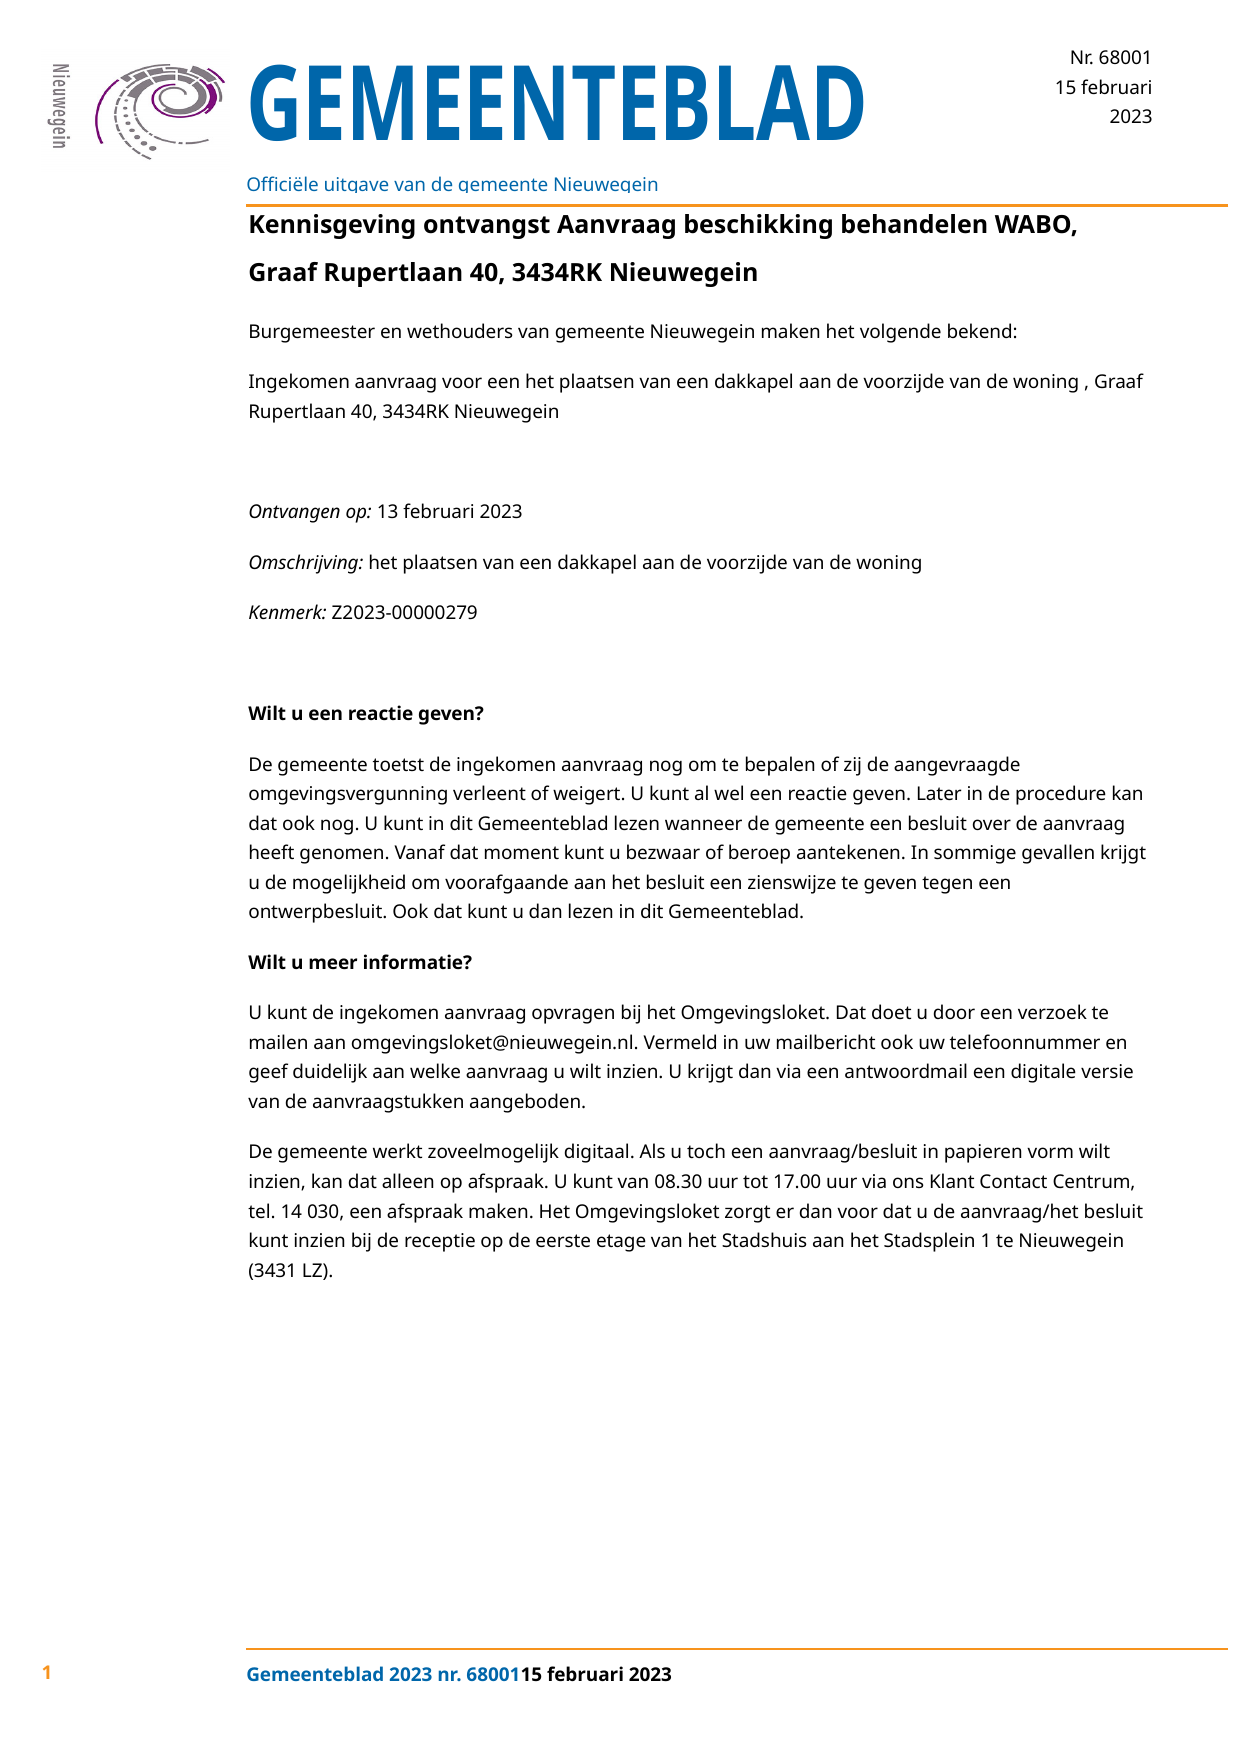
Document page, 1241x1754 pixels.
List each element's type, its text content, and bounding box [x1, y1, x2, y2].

text Wilt u een reactie geven? [248, 700, 1152, 726]
text Omschrijving: het plaatsen van een dakkapel aan de voorzijde van de woning [248, 549, 1152, 575]
text U kunt de ingekomen aanvraag opvragen bij het Omgevingsloket. Dat doet u door een verzoek te mailen aan omgevingsloket@nieuwegein.nl. Vermeld in uw mailbericht ook uw telefoonnummer en geef duidelijk aan welke aanvraag u wilt inzien. U krijgt dan via een antwoordmail een digitale versie van de aanvraagstukken aangeboden. [248, 999, 1152, 1114]
text De gemeente werkt zoveelmogelijk digitaal. Als u toch een aanvraag/besluit in papieren vorm wilt inzien, kan dat alleen op afspraak. U kunt van 08.30 uur tot 17.00 uur via ons Klant Contact Centrum, tel. 14 030, een afspraak maken. Het Omgevingsloket zorgt er dan voor dat u de aanvraag/het besluit kunt inzien bij de receptie op de eerste etage van het Stadshuis aan het Stadsplein 1 te Nieuwegein (3431 LZ). [248, 1139, 1152, 1283]
picture [41, 47, 231, 172]
text De gemeente toetst de ingekomen aanvraag nog om te bepalen of zij de aangevraagde omgevingsvergunning verleent of weigert. U kunt al wel een reactie geven. Later in de procedure kan dat ook nog. U kunt in dit Gemeenteblad lezen wanneer de gemeente een besluit over de aanvraag heeft genomen. Vanaf dat moment kunt u bezwaar of beroep aantekenen. In sommige gevallen krijgt u de mogelijkheid om voorafgaande aan het besluit een zienswijze te geven tegen een ontwerpbesluit. Ook dat kunt u dan lezen in dit Gemeenteblad. [248, 751, 1152, 924]
text Ingekomen aanvraag voor een het plaatsen van een dakkapel aan de voorzijde van de woning , Graaf Rupertlaan 40, 3434RK Nieuwegein [248, 368, 1152, 424]
text Kennisgeving ontvangst Aanvraag beschikking behandelen WABO, Graaf Rupertlaan 40, 3434RK Nieuwegein [248, 207, 1152, 288]
text Kenmerk: Z2023-00000279 [248, 599, 1152, 625]
text Burgemeester en wethouders van gemeente Nieuwegein maken het volgende bekend: [248, 318, 1152, 344]
text Ontvangen op: 13 februari 2023 [248, 499, 1152, 524]
text Wilt u meer informatie? [248, 949, 1152, 975]
